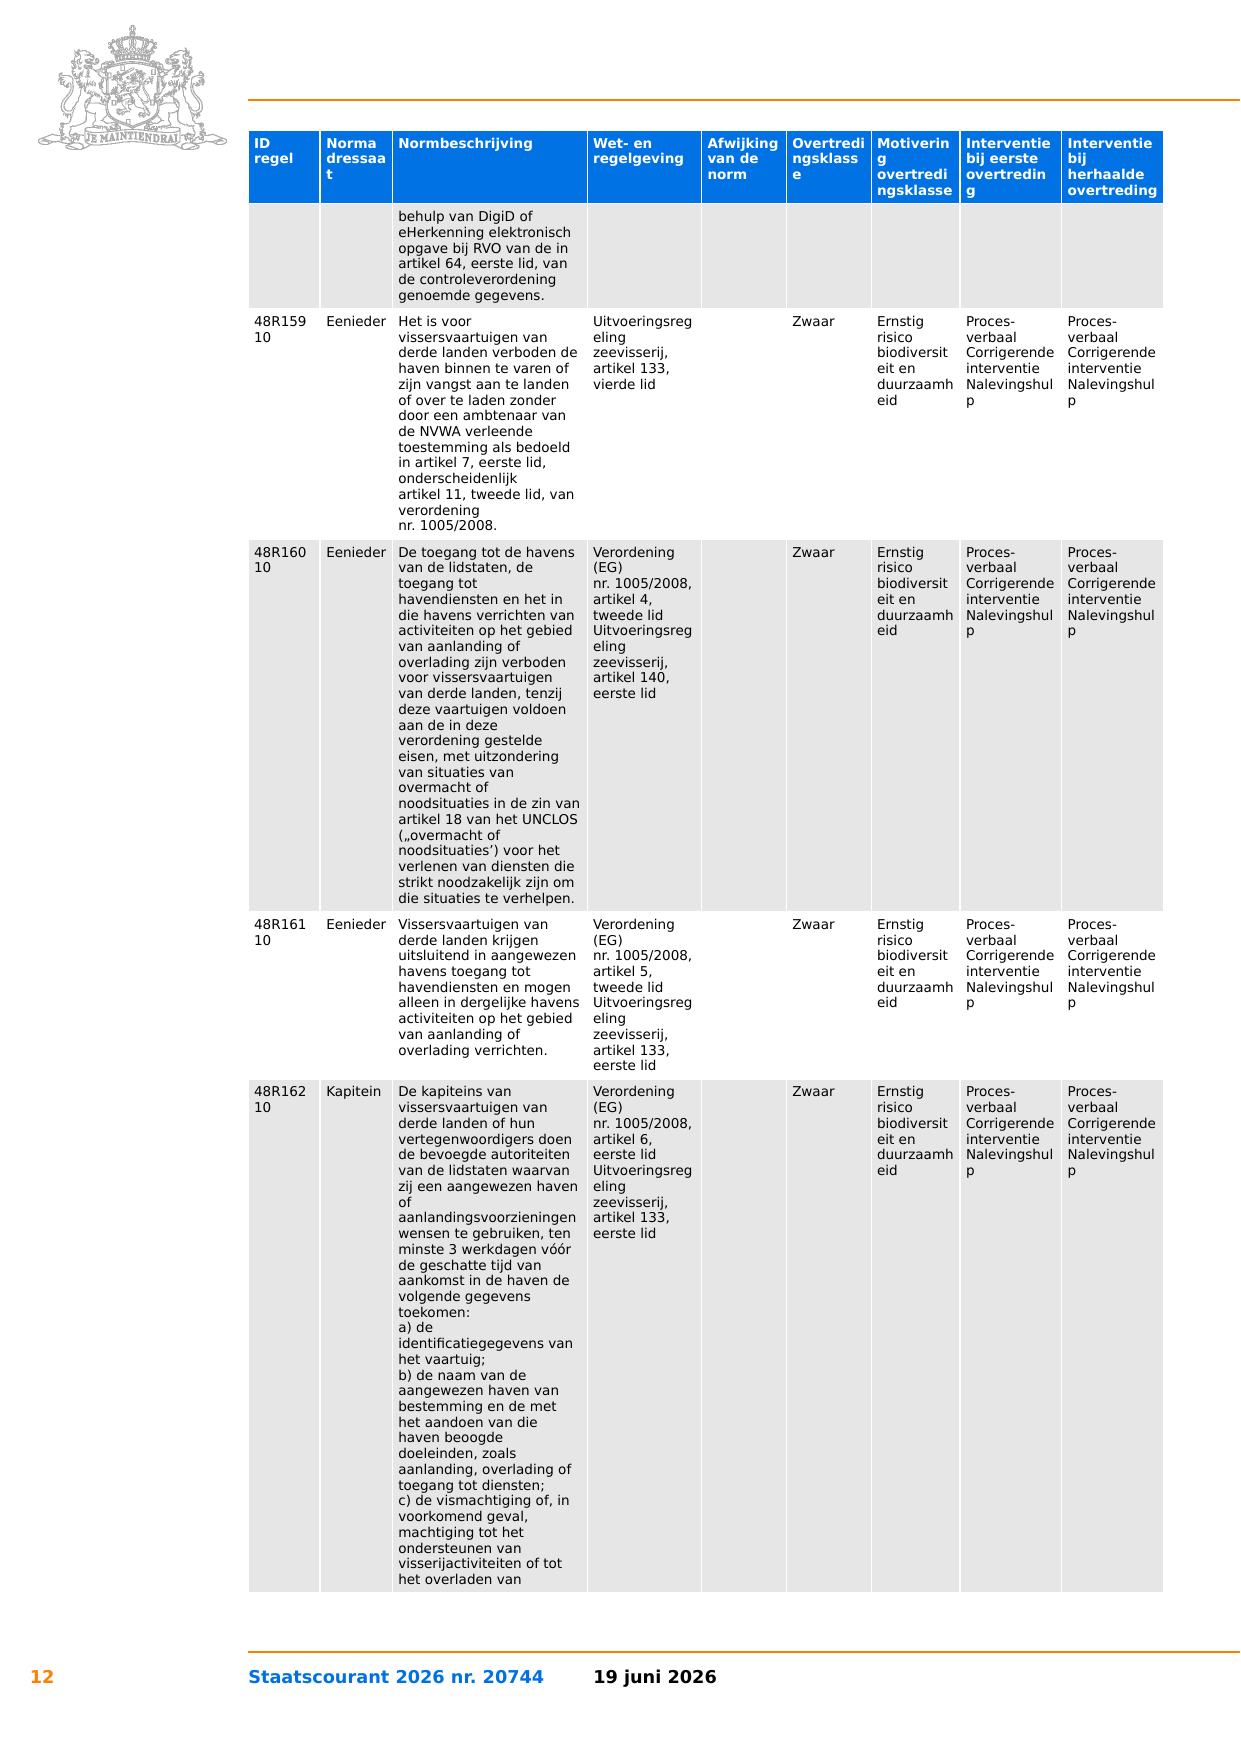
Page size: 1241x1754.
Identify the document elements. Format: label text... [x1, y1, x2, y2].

table_cell 48R16110 [249, 912, 319, 1078]
table_header ID regel [249, 131, 319, 203]
table_cell Proces-verbaal Corrigerende interventie Nalevingshulp [1062, 912, 1163, 1078]
table_cell [588, 204, 701, 308]
table_cell Zwaar [787, 540, 871, 911]
table_cell [702, 204, 786, 308]
table_cell 48R16010 [249, 540, 319, 911]
table_header Afwijking van de norm [702, 131, 786, 203]
table_cell [249, 204, 319, 308]
table_cell Eenieder [321, 540, 392, 911]
table_cell Proces-verbaal Corrigerende interventie Nalevingshulp [1062, 540, 1163, 911]
table_header Interventie bij eerste overtreding [961, 131, 1061, 203]
table_cell Ernstig risico biodiversiteit en duurzaamheid [872, 1080, 959, 1592]
table_cell Eenieder [321, 309, 392, 539]
table_cell De toegang tot de havens van de lidstaten, de toegang tot havendiensten en het in die havens verrichten van activiteiten op het gebied van aanlanding of overlading zijn verboden voor vissersvaartuigen van derde landen, tenzij deze vaartuigen voldoen aan de in deze verordening gestelde eisen, met uitzondering van situaties van overmacht of noodsituaties in de zin van artikel 18 van het UNCLOS („overmacht of noodsituaties’) voor het verlenen van diensten die strikt noodzakelijk zijn om die situaties te verhelpen. [393, 540, 587, 911]
table_header Overtredingsklasse [787, 131, 871, 203]
table_cell Proces-verbaal Corrigerende interventie Nalevingshulp [1062, 1080, 1163, 1592]
table_cell Het is voor vissersvaartuigen van derde landen verboden de haven binnen te varen of zijn vangst aan te landen of over te laden zonder door een ambtenaar van de NVWA verleende toestemming als bedoeld in artikel 7, eerste lid, onderscheidenlijk artikel 11, tweede lid, van verordening nr. 1005/2008. [393, 309, 587, 539]
table_cell Ernstig risico biodiversiteit en duurzaamheid [872, 309, 959, 539]
table_cell [321, 204, 392, 308]
table_cell Zwaar [787, 309, 871, 539]
table_header Wet- en regelgeving [588, 131, 701, 203]
table_cell [872, 204, 959, 308]
table_cell Proces-verbaal Corrigerende interventie Nalevingshulp [961, 1080, 1061, 1592]
table_cell [702, 1080, 786, 1592]
table_cell [1062, 204, 1163, 308]
table_cell Kapitein [321, 1080, 392, 1592]
table_cell Verordening (EG) nr. 1005/2008, artikel 4, tweede lid Uitvoeringsregeling zeevisserij, artikel 140, eerste lid [588, 540, 701, 911]
table_cell Eenieder [321, 912, 392, 1078]
table_cell Ernstig risico biodiversiteit en duurzaamheid [872, 540, 959, 911]
table_cell [702, 309, 786, 539]
table_cell Ernstig risico biodiversiteit en duurzaamheid [872, 912, 959, 1078]
table_cell [787, 204, 871, 308]
table_cell Zwaar [787, 1080, 871, 1592]
table_cell De kapiteins van vissersvaartuigen van derde landen of hun vertegenwoordigers doen de bevoegde autoriteiten van de lidstaten waarvan zij een aangewezen haven of aanlandingsvoorzieningen wensen te gebruiken, ten minste 3 werkdagen vóór de geschatte tijd van aankomst in de haven de volgende gegevens toekomen: a) de identificatiegegevens van het vaartuig; b) de naam van de aangewezen haven van bestemming en de met het aandoen van die haven beoogde doeleinden, zoals aanlanding, overlading of toegang tot diensten; c) de vismachtiging of, in voorkomend geval, machtiging tot het ondersteunen van visserijactiviteiten of tot het overladen van [393, 1080, 587, 1592]
table_cell Proces-verbaal Corrigerende interventie Nalevingshulp [961, 309, 1061, 539]
table_cell Verordening (EG) nr. 1005/2008, artikel 6, eerste lid Uitvoeringsregeling zeevisserij, artikel 133, eerste lid [588, 1080, 701, 1592]
table_cell Proces-verbaal Corrigerende interventie Nalevingshulp [1062, 309, 1163, 539]
table_cell [702, 912, 786, 1078]
table_cell [961, 204, 1061, 308]
table_header Normadressaat [321, 131, 392, 203]
picture [38, 25, 227, 150]
table_cell behulp van DigiD of eHerkenning elektronisch opgave bij RVO van de in artikel 64, eerste lid, van de controleverordening genoemde gegevens. [393, 204, 587, 308]
table_header Motivering overtredingsklasse [872, 131, 959, 203]
table_cell Uitvoeringsregeling zeevisserij, artikel 133, vierde lid [588, 309, 701, 539]
table_cell Proces-verbaal Corrigerende interventie Nalevingshulp [961, 540, 1061, 911]
table_cell [702, 540, 786, 911]
table_header Normbeschrijving [393, 131, 587, 203]
table_cell Zwaar [787, 912, 871, 1078]
table_cell 48R15910 [249, 309, 319, 539]
table_header Interventie bij herhaalde overtreding [1062, 131, 1163, 203]
table_cell Vissersvaartuigen van derde landen krijgen uitsluitend in aangewezen havens toegang tot havendiensten en mogen alleen in dergelijke havens activiteiten op het gebied van aanlanding of overlading verrichten. [393, 912, 587, 1078]
table_cell 48R16210 [249, 1080, 319, 1592]
table_cell Proces-verbaal Corrigerende interventie Nalevingshulp [961, 912, 1061, 1078]
table_cell Verordening (EG) nr. 1005/2008, artikel 5, tweede lid Uitvoeringsregeling zeevisserij, artikel 133, eerste lid [588, 912, 701, 1078]
